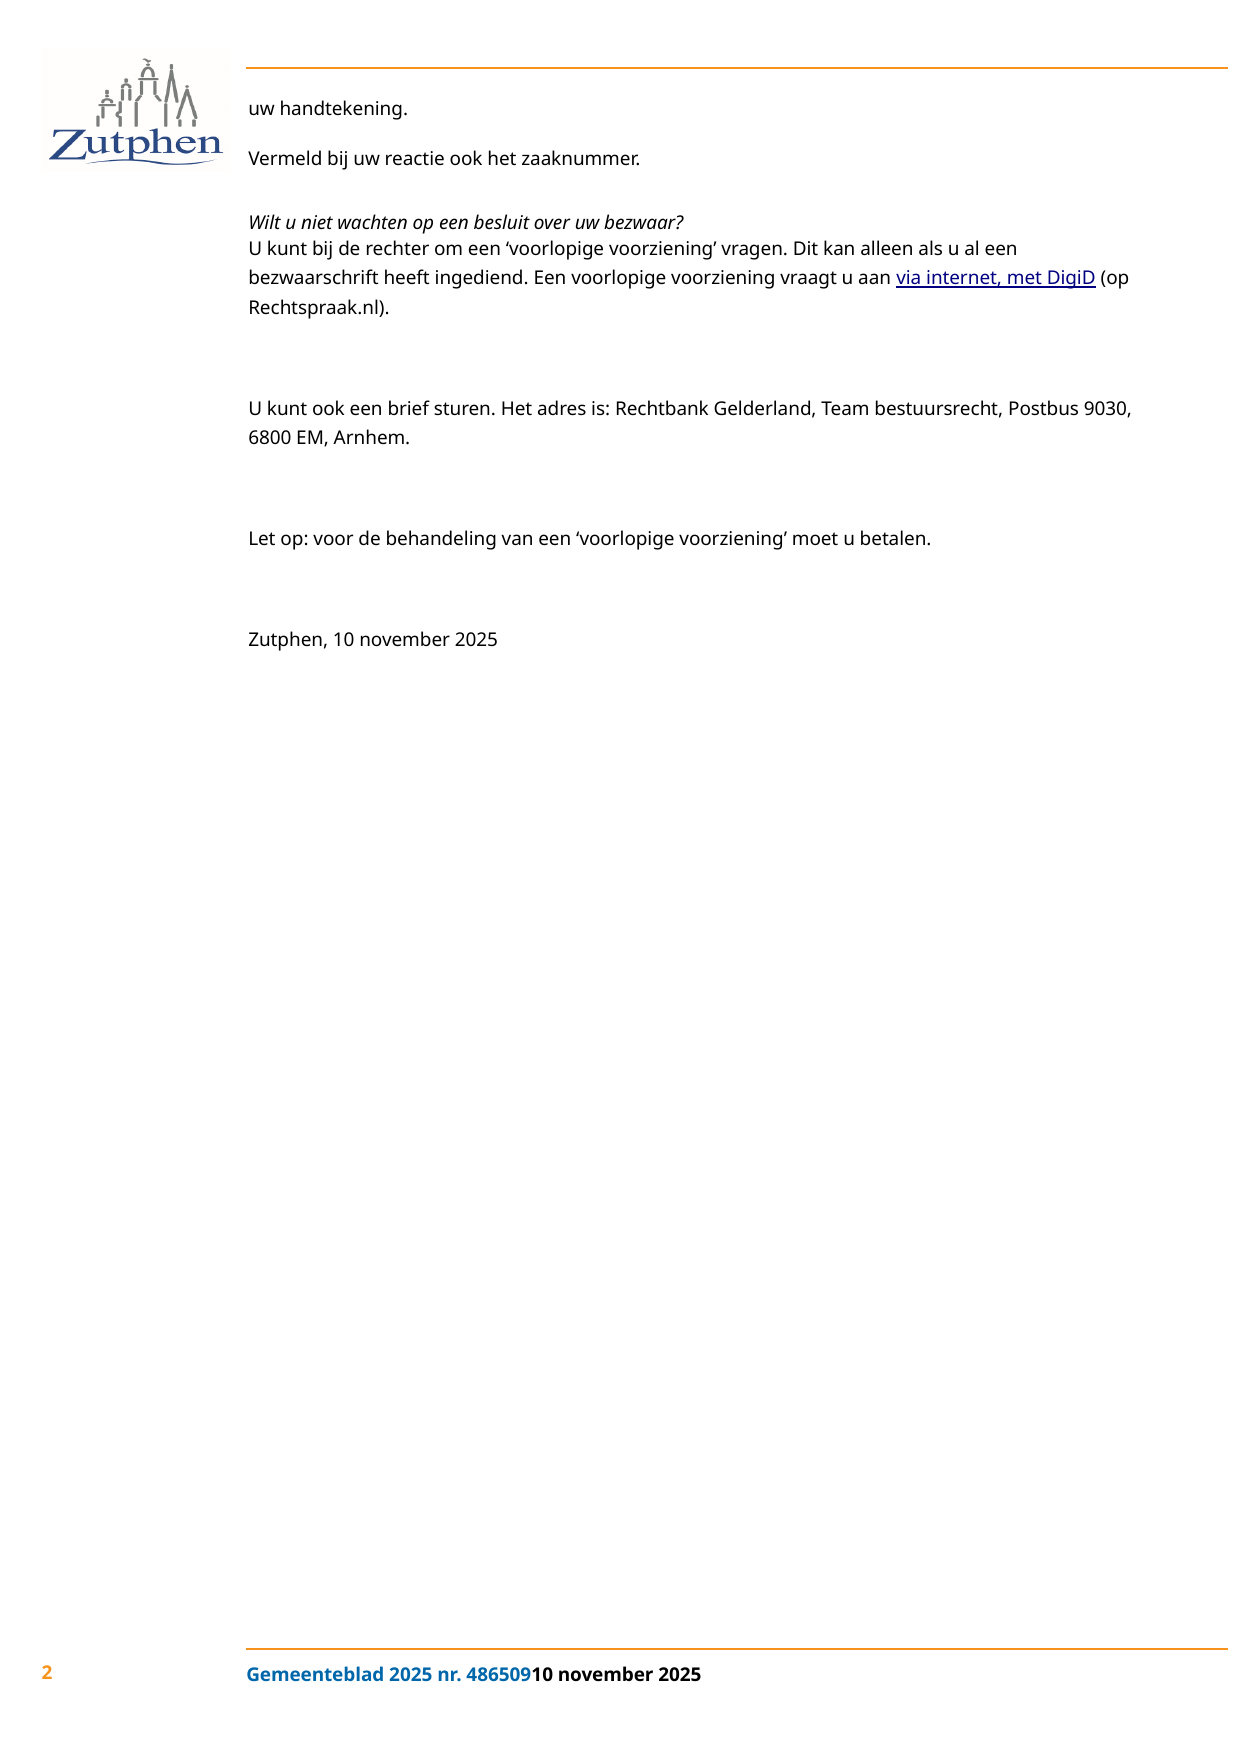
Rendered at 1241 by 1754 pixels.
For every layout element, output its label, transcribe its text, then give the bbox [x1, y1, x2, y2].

text uw handtekening. [248, 95, 1152, 121]
text Let op: voor de behandeling van een ‘voorlopige voorziening’ moet u betalen. [248, 525, 1152, 551]
text Wilt u niet wachten op een besluit over uw bezwaar? [248, 209, 1152, 235]
text Zutphen, 10 november 2025 [248, 626, 1152, 652]
text Vermeld bij uw reactie ook het zaaknummer. [248, 145, 1152, 171]
text U kunt bij de rechter om een ‘voorlopige voorziening’ vragen. Dit kan alleen als u al een bezwaarschrift heeft ingediend. Een voorlopige voorziening vraagt u aan via internet, met DigiD (op Rechtspraak.nl). [248, 235, 1152, 320]
text U kunt ook een brief sturen. Het adres is: Rechtbank Gelderland, Team bestuursrecht, Postbus 9030, 6800 EM, Arnhem. [248, 395, 1152, 450]
picture [41, 47, 231, 172]
